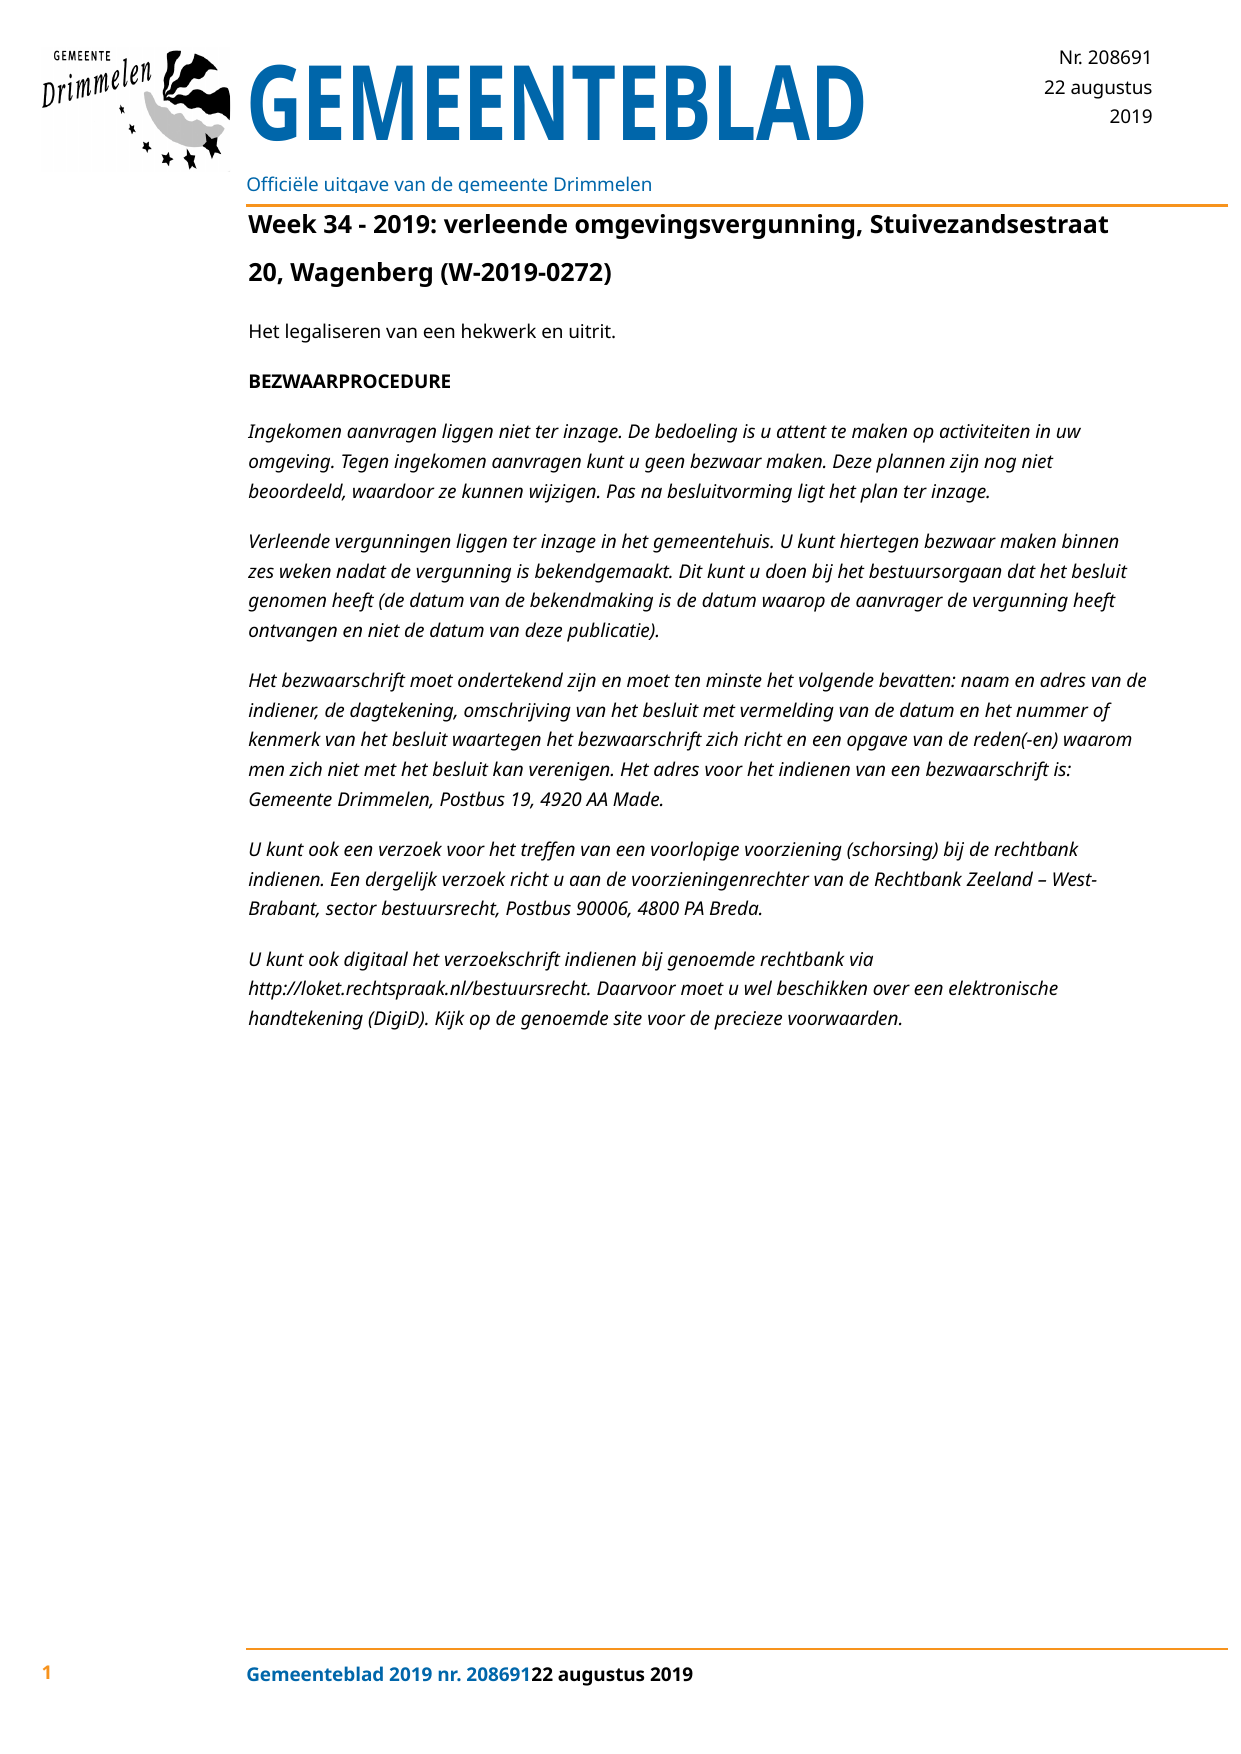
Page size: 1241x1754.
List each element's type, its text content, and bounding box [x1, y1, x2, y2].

text BEZWAARPROCEDURE [248, 368, 1152, 394]
text Week 34 - 2019: verleende omgevingsvergunning, Stuivezandsestraat 20, Wagenberg (W-2019-0272) [248, 207, 1152, 288]
text Het bezwaarschrift moet ondertekend zijn en moet ten minste het volgende bevatten: naam en adres van de indiener, de dagtekening, omschrijving van het besluit met vermelding van de datum en het nummer of kenmerk van het besluit waartegen het bezwaarschrift zich richt en een opgave van de reden(-en) waarom men zich niet met het besluit kan verenigen. Het adres voor het indienen van een bezwaarschrift is: Gemeente Drimmelen, Postbus 19, 4920 AA Made. [248, 667, 1152, 812]
text Verleende vergunningen liggen ter inzage in het gemeentehuis. U kunt hiertegen bezwaar maken binnen zes weken nadat de vergunning is bekendgemaakt. Dit kunt u doen bij het bestuursorgaan dat het besluit genomen heeft (de datum van de bekendmaking is de datum waarop de aanvrager de vergunning heeft ontvangen en niet de datum van deze publicatie). [248, 528, 1152, 643]
text Ingekomen aanvragen liggen niet ter inzage. De bedoeling is u attent te maken op activiteiten in uw omgeving. Tegen ingekomen aanvragen kunt u geen bezwaar maken. Deze plannen zijn nog niet beoordeeld, waardoor ze kunnen wijzigen. Pas na besluitvorming ligt het plan ter inzage. [248, 419, 1152, 504]
text U kunt ook een verzoek voor het treffen van een voorlopige voorziening (schorsing) bij de rechtbank indienen. Een dergelijk verzoek richt u aan de voorzieningenrechter van de Rechtbank Zeeland – West-Brabant, sector bestuursrecht, Postbus 90006, 4800 PA Breda. [248, 836, 1152, 921]
picture [41, 47, 231, 172]
text U kunt ook digitaal het verzoekschrift indienen bij genoemde rechtbank via http://loket.rechtspraak.nl/bestuursrecht. Daarvoor moet u wel beschikken over een elektronische handtekening (DigiD). Kijk op de genoemde site voor de precieze voorwaarden. [248, 946, 1152, 1031]
text Het legaliseren van een hekwerk en uitrit. [248, 318, 1152, 344]
